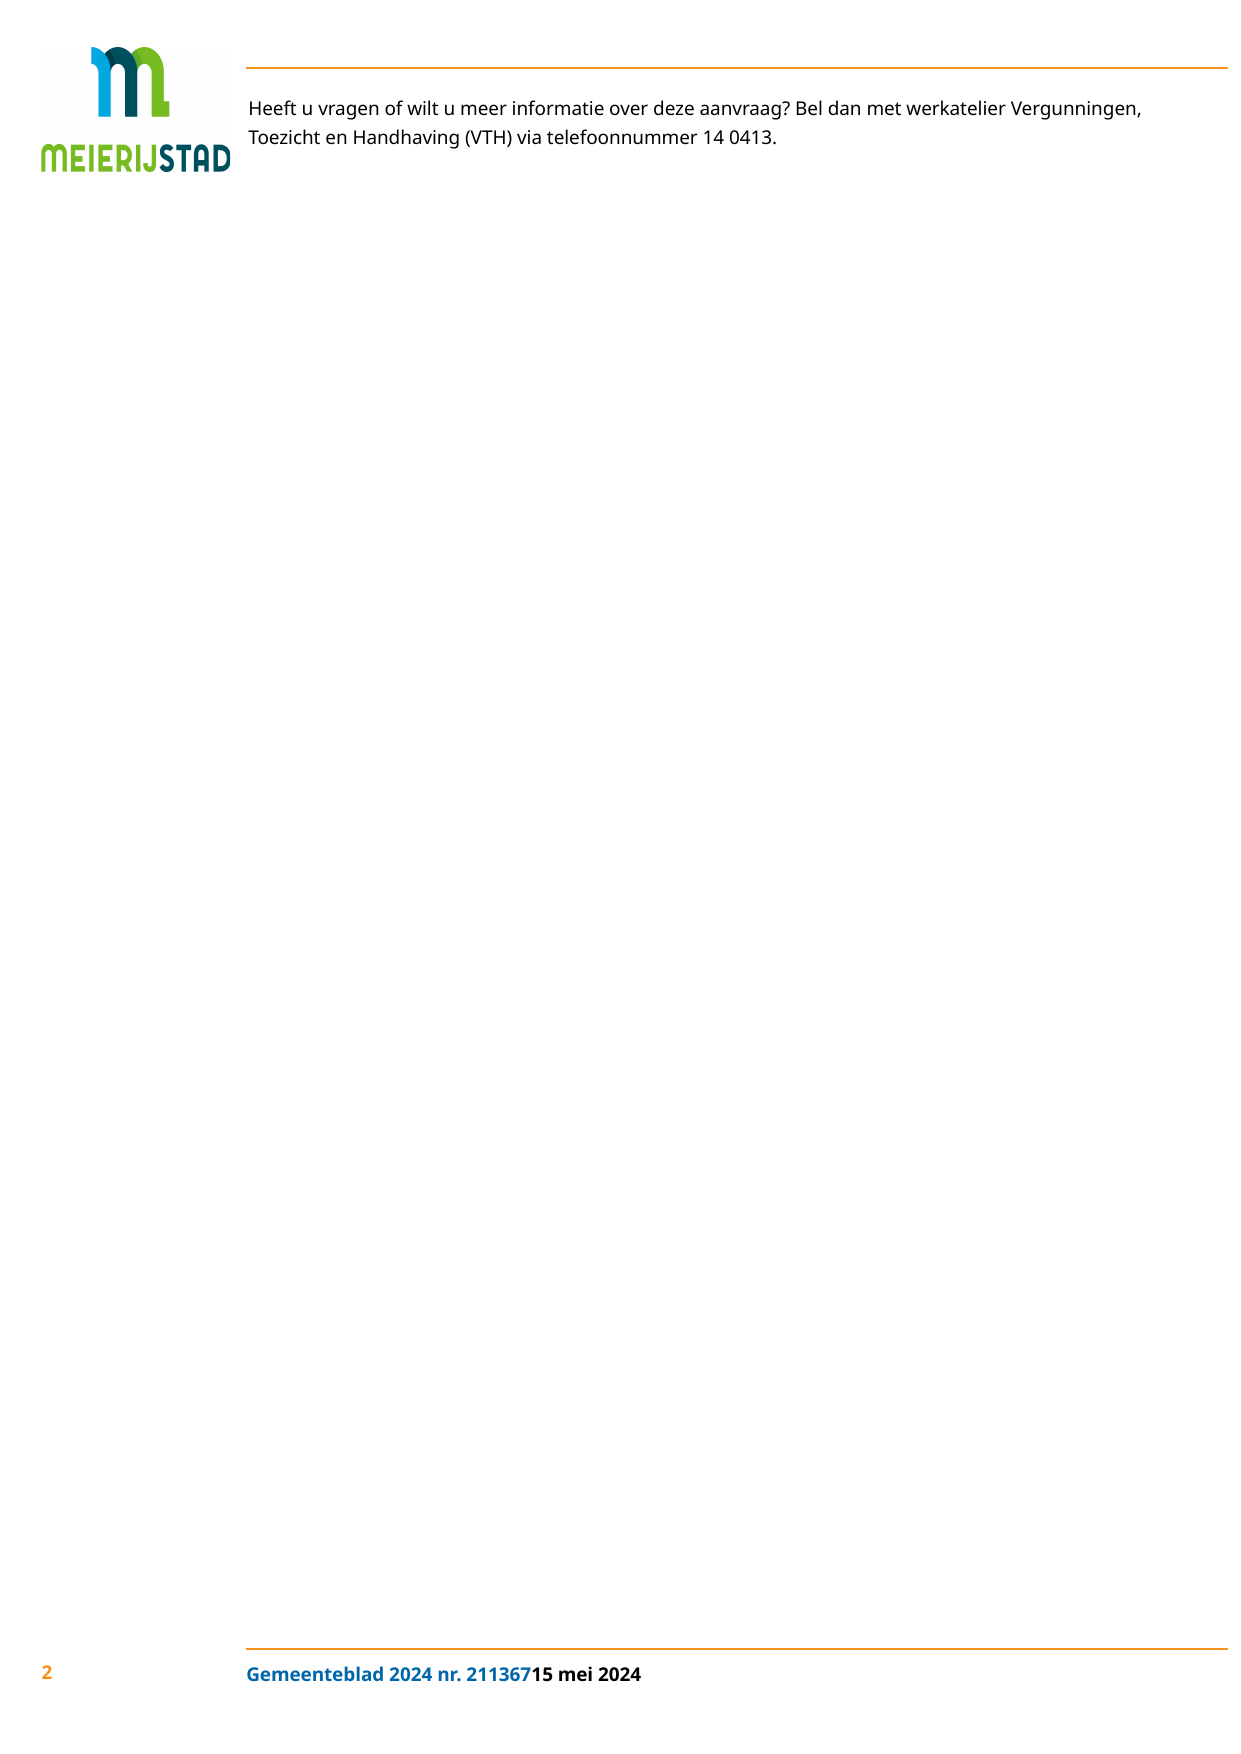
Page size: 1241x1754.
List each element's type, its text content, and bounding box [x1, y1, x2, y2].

picture [41, 47, 231, 172]
text Heeft u vragen of wilt u meer informatie over deze aanvraag? Bel dan met werkatelier Vergunningen, Toezicht en Handhaving (VTH) via telefoonnummer 14 0413. [248, 95, 1152, 150]
